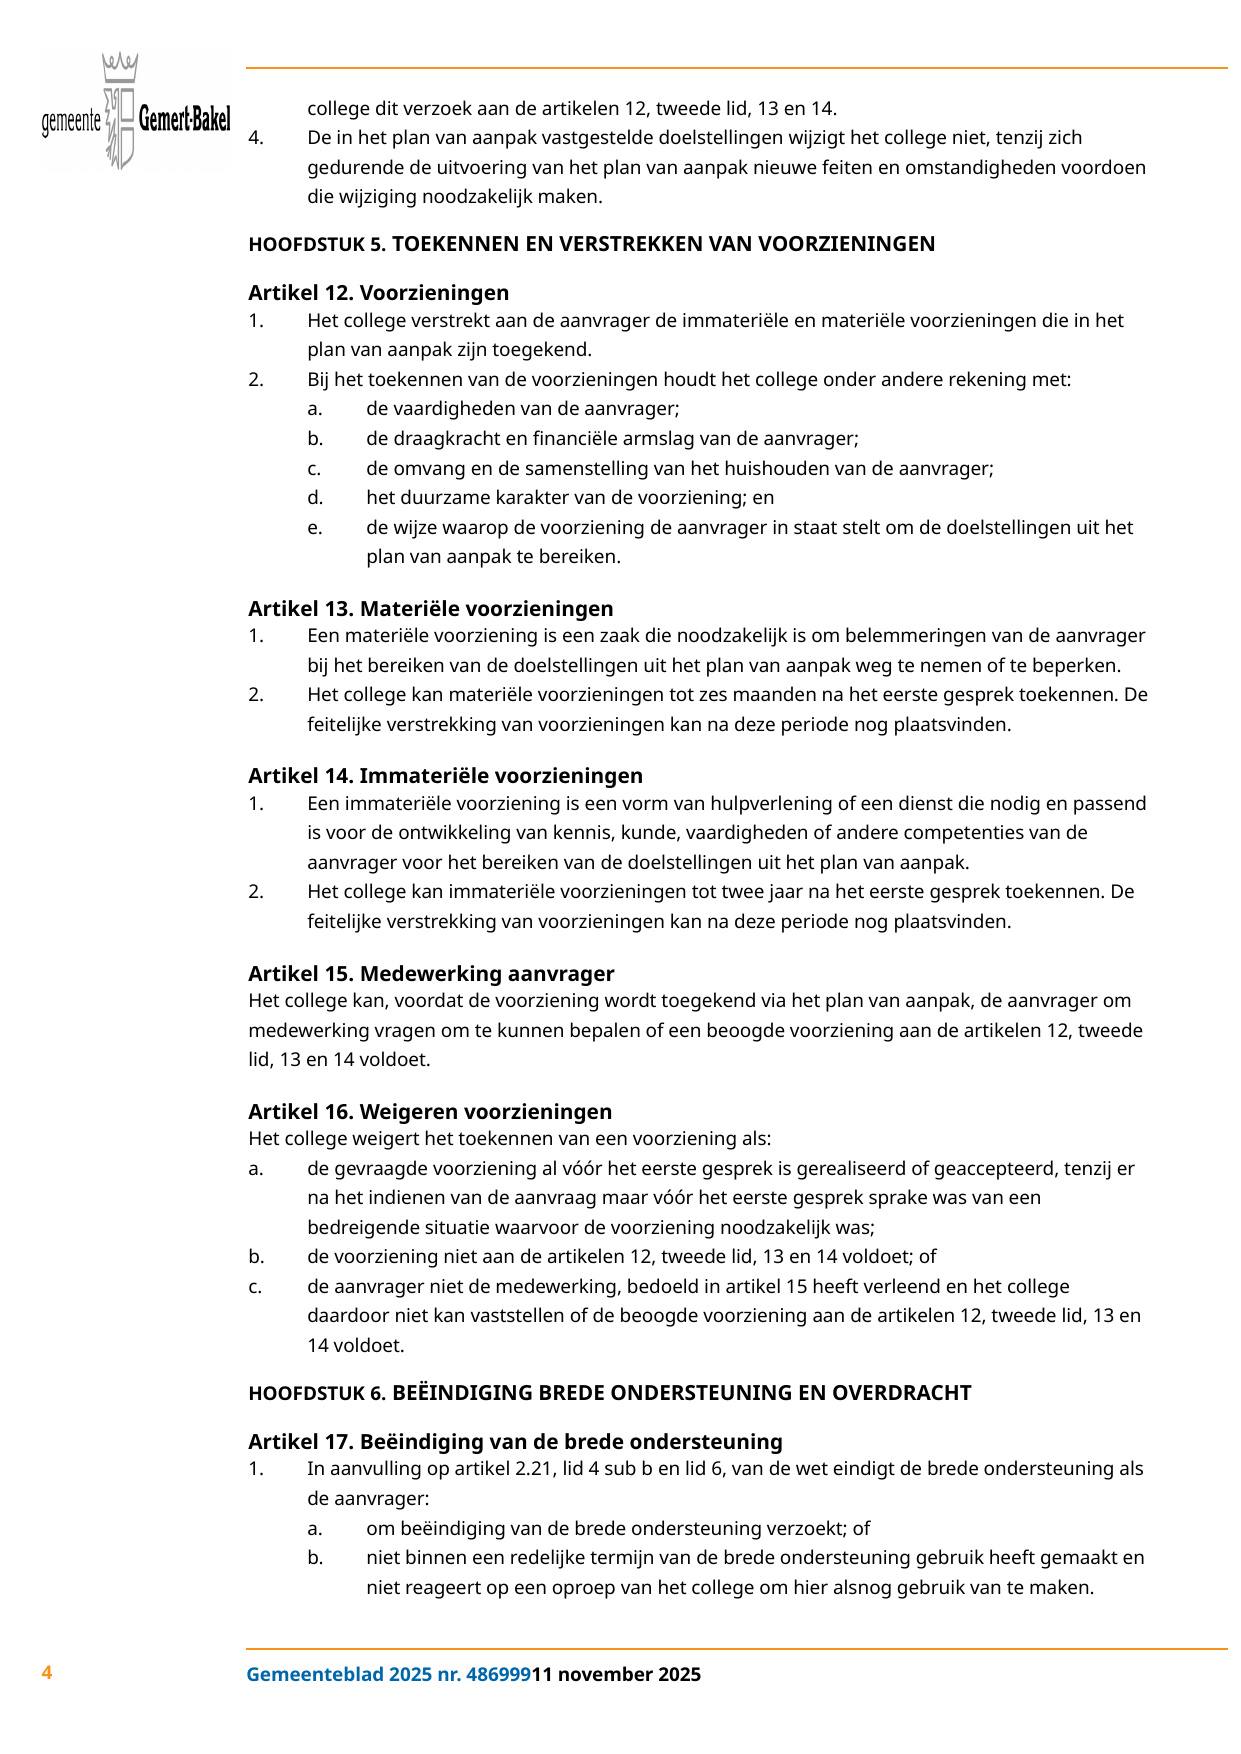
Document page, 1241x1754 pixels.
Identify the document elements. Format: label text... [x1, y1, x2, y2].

text Artikel 15. Medewerking aanvrager [248, 959, 1152, 987]
text Artikel 17. Beëindiging van de brede ondersteuning [248, 1427, 1152, 1456]
text Artikel 14. Immateriële voorzieningen [248, 762, 1152, 790]
list de aanvrager niet de medewerking, bedoeld in artikel 15 heeft verleend en het college daardoor niet kan vaststellen of de beoogde voorziening aan de artikelen 12, tweede lid, 13 en 14 voldoet. [248, 1273, 1152, 1358]
list Het college verstrekt aan de aanvrager de immateriële en materiële voorzieningen die in het plan van aanpak zijn toegekend. [248, 307, 1152, 362]
picture [41, 47, 231, 172]
list de draagkracht en financiële armslag van de aanvrager; [307, 425, 1152, 451]
text Het college kan, voordat de voorziening wordt toegekend via het plan van aanpak, de aanvrager om medewerking vragen om te kunnen bepalen of een beoogde voorziening aan de artikelen 12, tweede lid, 13 en 14 voldoet. [248, 987, 1152, 1072]
list Een immateriële voorziening is een vorm van hulpverlening of een dienst die nodig en passend is voor de ontwikkeling van kennis, kunde, vaardigheden of andere competenties van de aanvrager voor het bereiken van de doelstellingen uit het plan van aanpak. [248, 790, 1152, 875]
text Artikel 12. Voorzieningen [248, 278, 1152, 307]
list Bij het toekennen van de voorzieningen houdt het college onder andere rekening met: [248, 366, 1152, 392]
list Een materiële voorziening is een zaak die noodzakelijk is om belemmeringen van de aanvrager bij het bereiken van de doelstellingen uit het plan van aanpak weg te nemen of te beperken. [248, 622, 1152, 678]
list de vaardigheden van de aanvrager; [307, 396, 1152, 421]
list niet binnen een redelijke termijn van de brede ondersteuning gebruik heeft gemaakt en niet reageert op een oproep van het college om hier alsnog gebruik van te maken. [307, 1544, 1152, 1600]
list het duurzame karakter van de voorziening; en [307, 484, 1152, 510]
list de wijze waarop de voorziening de aanvrager in staat stelt om de doelstellingen uit het plan van aanpak te bereiken. [307, 514, 1152, 569]
list de voorziening niet aan de artikelen 12, tweede lid, 13 en 14 voldoet; of [248, 1243, 1152, 1269]
list de omvang en de samenstelling van het huishouden van de aanvrager; [307, 455, 1152, 481]
list de gevraagde voorziening al vóór het eerste gesprek is gerealiseerd of geaccepteerd, tenzij er na het indienen van de aanvraag maar vóór het eerste gesprek sprake was van een bedreigende situatie waarvoor de voorziening noodzakelijk was; [248, 1155, 1152, 1240]
list college dit verzoek aan de artikelen 12, tweede lid, 13 en 14. [248, 95, 1152, 121]
list Het college kan immateriële voorzieningen tot twee jaar na het eerste gesprek toekennen. De feitelijke verstrekking van voorzieningen kan na deze periode nog plaatsvinden. [248, 879, 1152, 934]
text Artikel 13. Materiële voorzieningen [248, 594, 1152, 622]
text Artikel 16. Weigeren voorzieningen [248, 1097, 1152, 1125]
list In aanvulling op artikel 2.21, lid 4 sub b en lid 6, van de wet eindigt de brede ondersteuning als de aanvrager: [248, 1456, 1152, 1511]
text HOOFDSTUK 5. TOEKENNEN EN VERSTREKKEN VAN VOORZIENINGEN [248, 229, 1152, 258]
list Het college kan materiële voorzieningen tot zes maanden na het eerste gesprek toekennen. De feitelijke verstrekking van voorzieningen kan na deze periode nog plaatsvinden. [248, 682, 1152, 737]
list om beëindiging van de brede ondersteuning verzoekt; of [307, 1515, 1152, 1541]
text HOOFDSTUK 6. BEËINDIGING BREDE ONDERSTEUNING EN OVERDRACHT [248, 1378, 1152, 1406]
text Het college weigert het toekennen van een voorziening als: [248, 1125, 1152, 1151]
list De in het plan van aanpak vastgestelde doelstellingen wijzigt het college niet, tenzij zich gedurende de uitvoering van het plan van aanpak nieuwe feiten en omstandigheden voordoen die wijziging noodzakelijk maken. [248, 124, 1152, 209]
